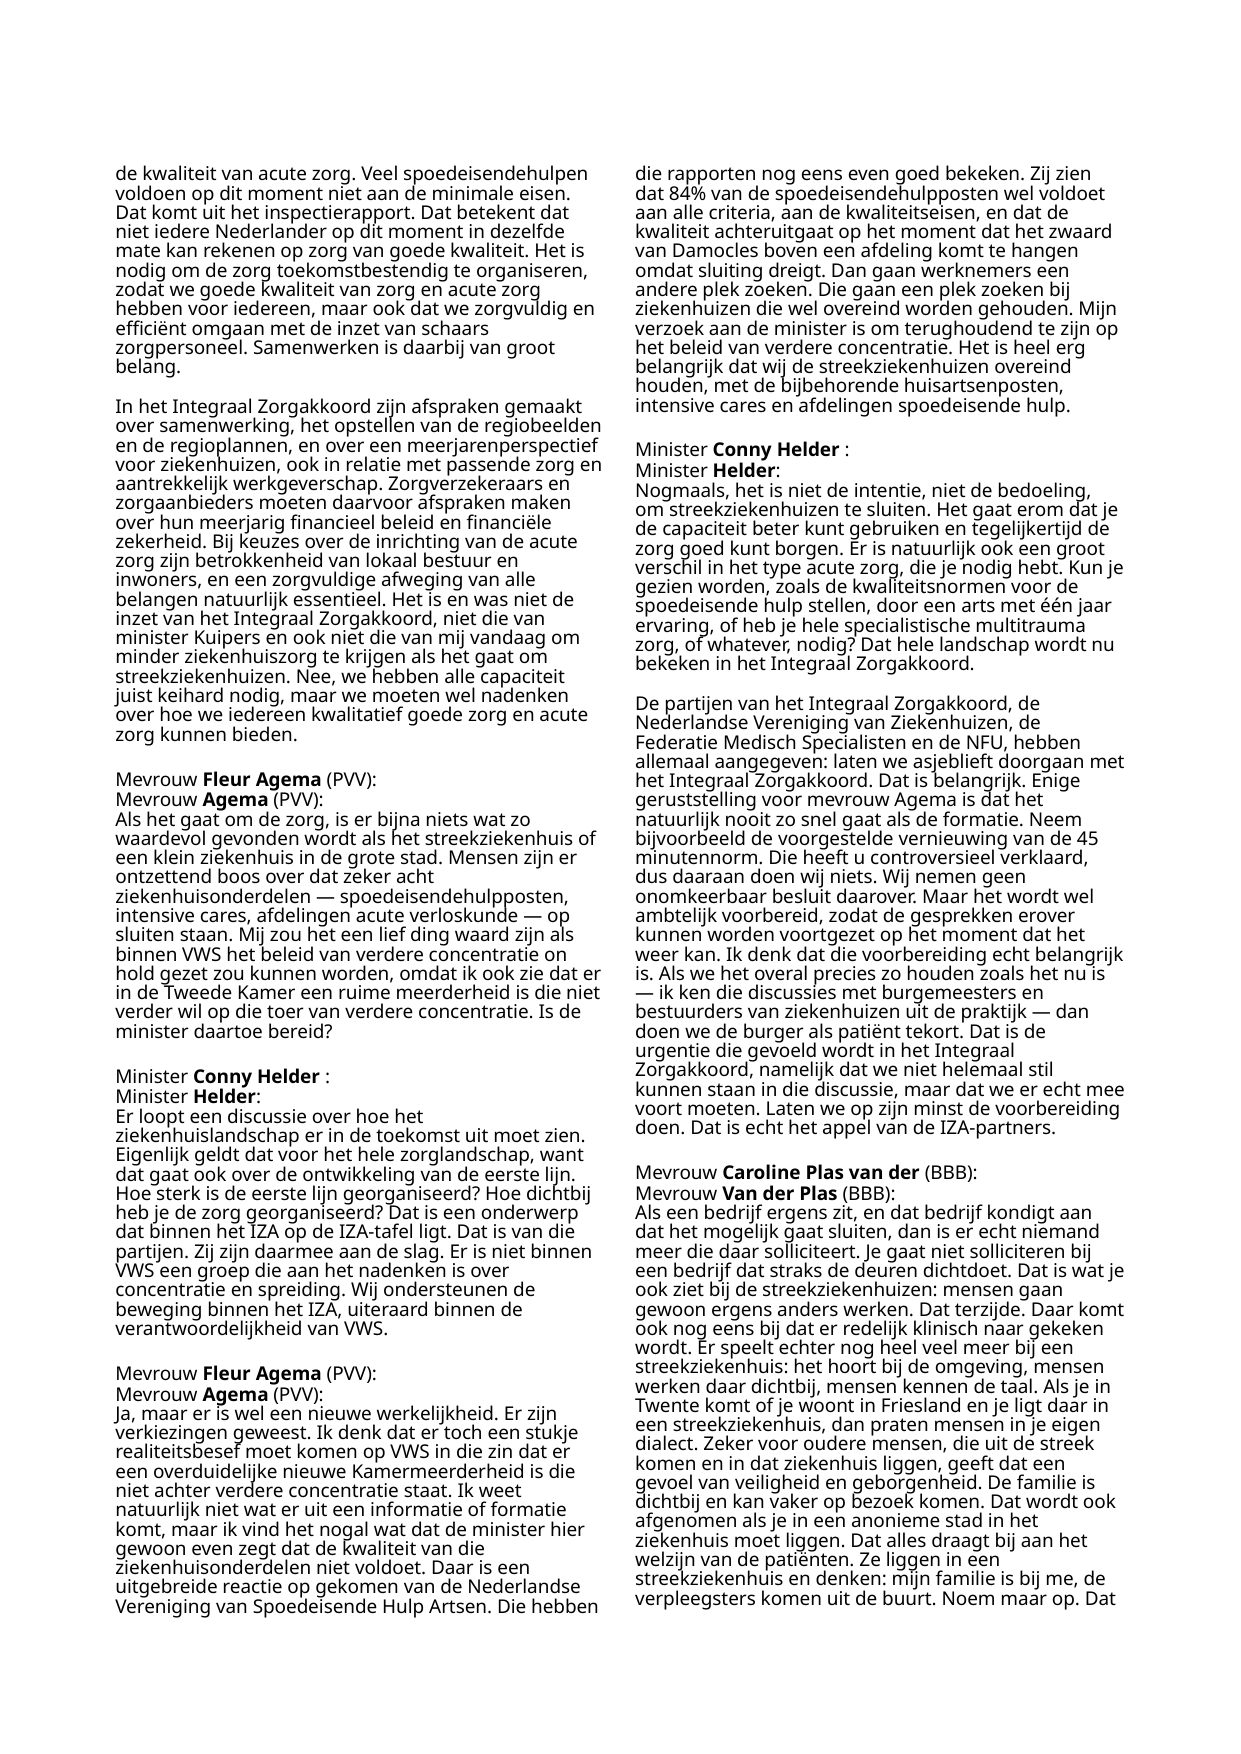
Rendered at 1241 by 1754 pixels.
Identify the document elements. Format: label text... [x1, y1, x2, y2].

text Mevrouw Van der Plas (BBB): [635, 1185, 1125, 1204]
text Als een bedrijf ergens zit, en dat bedrijf kondigt aan dat het mogelijk gaat sluiten, dan is er echt niemand meer die daar solliciteert. Je gaat niet solliciteren bij een bedrijf dat straks de deuren dichtdoet. Dat is wat je ook ziet bij de streekziekenhuizen: mensen gaan gewoon ergens anders werken. Dat terzijde. Daar komt ook nog eens bij dat er redelijk klinisch naar gekeken wordt. Er speelt echter nog heel veel meer bij een streekziekenhuis: het hoort bij de omgeving, mensen werken daar dichtbij, mensen kennen de taal. Als je in Twente komt of je woont in Friesland en je ligt daar in een streekziekenhuis, dan praten mensen in je eigen dialect. Zeker voor oudere mensen, die uit de streek komen en in dat ziekenhuis liggen, geeft dat een gevoel van veiligheid en geborgenheid. De familie is dichtbij en kan vaker op bezoek komen. Dat wordt ook afgenomen als je in een anonieme stad in het ziekenhuis moet liggen. Dat alles draagt bij aan het welzijn van de patiënten. Ze liggen in een streekziekenhuis en denken: mijn familie is bij me, de verpleegsters komen uit de buurt. Noem maar op. Dat [635, 1204, 1125, 1609]
text De partijen van het Integraal Zorgakkoord, de Nederlandse Vereniging van Ziekenhuizen, de Federatie Medisch Specialisten en de NFU, hebben allemaal aangegeven: laten we asjeblieft doorgaan met het Integraal Zorgakkoord. Dat is belangrijk. Enige geruststelling voor mevrouw Agema is dat het natuurlijk nooit zo snel gaat als de formatie. Neem bijvoorbeeld de voorgestelde vernieuwing van de 45 minutennorm. Die heeft u controversieel verklaard, dus daaraan doen wij niets. Wij nemen geen onomkeerbaar besluit daarover. Maar het wordt wel ambtelijk voorbereid, zodat de gesprekken erover kunnen worden voortgezet op het moment dat het weer kan. Ik denk dat die voorbereiding echt belangrijk is. Als we het overal precies zo houden zoals het nu is — ik ken die discussies met burgemeesters en bestuurders van ziekenhuizen uit de praktijk — dan doen we de burger als patiënt tekort. Dat is de urgentie die gevoeld wordt in het Integraal Zorgakkoord, namelijk dat we niet helemaal stil kunnen staan in die discussie, maar dat we er echt mee voort moeten. Laten we op zijn minst de voorbereiding doen. Dat is echt het appel van de IZA-partners. [635, 695, 1125, 1138]
text Mevrouw Agema (PVV): [115, 791, 605, 811]
text Mevrouw Fleur Agema (PVV): [115, 766, 605, 791]
text Nogmaals, het is niet de intentie, niet de bedoeling, om streekziekenhuizen te sluiten. Het gaat erom dat je de capaciteit beter kunt gebruiken en tegelijkertijd de zorg goed kunt borgen. Er is natuurlijk ook een groot verschil in het type acute zorg, die je nodig hebt. Kun je gezien worden, zoals de kwaliteitsnormen voor de spoedeisende hulp stellen, door een arts met één jaar ervaring, of heb je hele specialistische multitrauma zorg, of whatever, nodig? Dat hele landschap wordt nu bekeken in het Integraal Zorgakkoord. [635, 482, 1125, 674]
text Mevrouw Caroline Plas van der (BBB): [635, 1159, 1125, 1185]
text Minister Helder: [115, 1088, 605, 1108]
text Als het gaat om de zorg, is er bijna niets wat zo waardevol gevonden wordt als het streekziekenhuis of een klein ziekenhuis in de grote stad. Mensen zijn er ontzettend boos over dat zeker acht ziekenhuisonderdelen — spoedeisendehulpposten, intensive cares, afdelingen acute verloskunde — op sluiten staan. Mij zou het een lief ding waard zijn als binnen VWS het beleid van verdere concentratie on hold gezet zou kunnen worden, omdat ik ook zie dat er in de Tweede Kamer een ruime meerderheid is die niet verder wil op die toer van verdere concentratie. Is de minister daartoe bereid? [115, 811, 605, 1042]
text Er loopt een discussie over hoe het ziekenhuislandschap er in de toekomst uit moet zien. Eigenlijk geldt dat voor het hele zorglandschap, want dat gaat ook over de ontwikkeling van de eerste lijn. Hoe sterk is de eerste lijn georganiseerd? Hoe dichtbij heb je de zorg georganiseerd? Dat is een onderwerp dat binnen het IZA op de IZA-tafel ligt. Dat is van die partijen. Zij zijn daarmee aan de slag. Er is niet binnen VWS een groep die aan het nadenken is over concentratie en spreiding. Wij ondersteunen de beweging binnen het IZA, uiteraard binnen de verantwoordelijkheid van VWS. [115, 1108, 605, 1339]
text Ja, maar er is wel een nieuwe werkelijkheid. Er zijn verkiezingen geweest. Ik denk dat er toch een stukje realiteitsbesef moet komen op VWS in die zin dat er een overduidelijke nieuwe Kamermeerderheid is die niet achter verdere concentratie staat. Ik weet natuurlijk niet wat er uit een informatie of formatie komt, maar ik vind het nogal wat dat de minister hier gewoon even zegt dat de kwaliteit van die ziekenhuisonderdelen niet voldoet. Daar is een uitgebreide reactie op gekomen van de Nederlandse Vereniging van Spoedeisende Hulp Artsen. Die hebben [115, 1405, 605, 1617]
text In het Integraal Zorgakkoord zijn afspraken gemaakt over samenwerking, het opstellen van de regiobeelden en de regioplannen, en over een meerjarenperspectief voor ziekenhuizen, ook in relatie met passende zorg en aantrekkelijk werkgeverschap. Zorgverzekeraars en zorgaanbieders moeten daarvoor afspraken maken over hun meerjarig financieel beleid en financiële zekerheid. Bij keuzes over de inrichting van de acute zorg zijn betrokkenheid van lokaal bestuur en inwoners, en een zorgvuldige afweging van alle belangen natuurlijk essentieel. Het is en was niet de inzet van het Integraal Zorgakkoord, niet die van minister Kuipers en ook niet die van mij vandaag om minder ziekenhuiszorg te krijgen als het gaat om streekziekenhuizen. Nee, we hebben alle capaciteit juist keihard nodig, maar we moeten wel nadenken over hoe we iedereen kwalitatief goede zorg en acute zorg kunnen bieden. [115, 398, 605, 745]
text Minister Conny Helder : [635, 437, 1125, 462]
text die rapporten nog eens even goed bekeken. Zij zien dat 84% van de spoedeisendehulpposten wel voldoet aan alle criteria, aan de kwaliteitseisen, en dat de kwaliteit achteruitgaat op het moment dat het zwaard van Damocles boven een afdeling komt te hangen omdat sluiting dreigt. Dan gaan werknemers een andere plek zoeken. Die gaan een plek zoeken bij ziekenhuizen die wel overeind worden gehouden. Mijn verzoek aan de minister is om terughoudend te zijn op het beleid van verdere concentratie. Het is heel erg belangrijk dat wij de streekziekenhuizen overeind houden, met de bijbehorende huisartsenposten, intensive cares en afdelingen spoedeisende hulp. [635, 165, 1125, 416]
text Minister Helder: [635, 462, 1125, 482]
text Mevrouw Agema (PVV): [115, 1386, 605, 1405]
text Minister Conny Helder : [115, 1063, 605, 1088]
text Mevrouw Fleur Agema (PVV): [115, 1360, 605, 1386]
text de kwaliteit van acute zorg. Veel spoedeisendehulpen voldoen op dit moment niet aan de minimale eisen. Dat komt uit het inspectierapport. Dat betekent dat niet iedere Nederlander op dit moment in dezelfde mate kan rekenen op zorg van goede kwaliteit. Het is nodig om de zorg toekomstbestendig te organiseren, zodat we goede kwaliteit van zorg en acute zorg hebben voor iedereen, maar ook dat we zorgvuldig en efficiënt omgaan met de inzet van schaars zorgpersoneel. Samenwerken is daarbij van groot belang. [115, 165, 605, 377]
